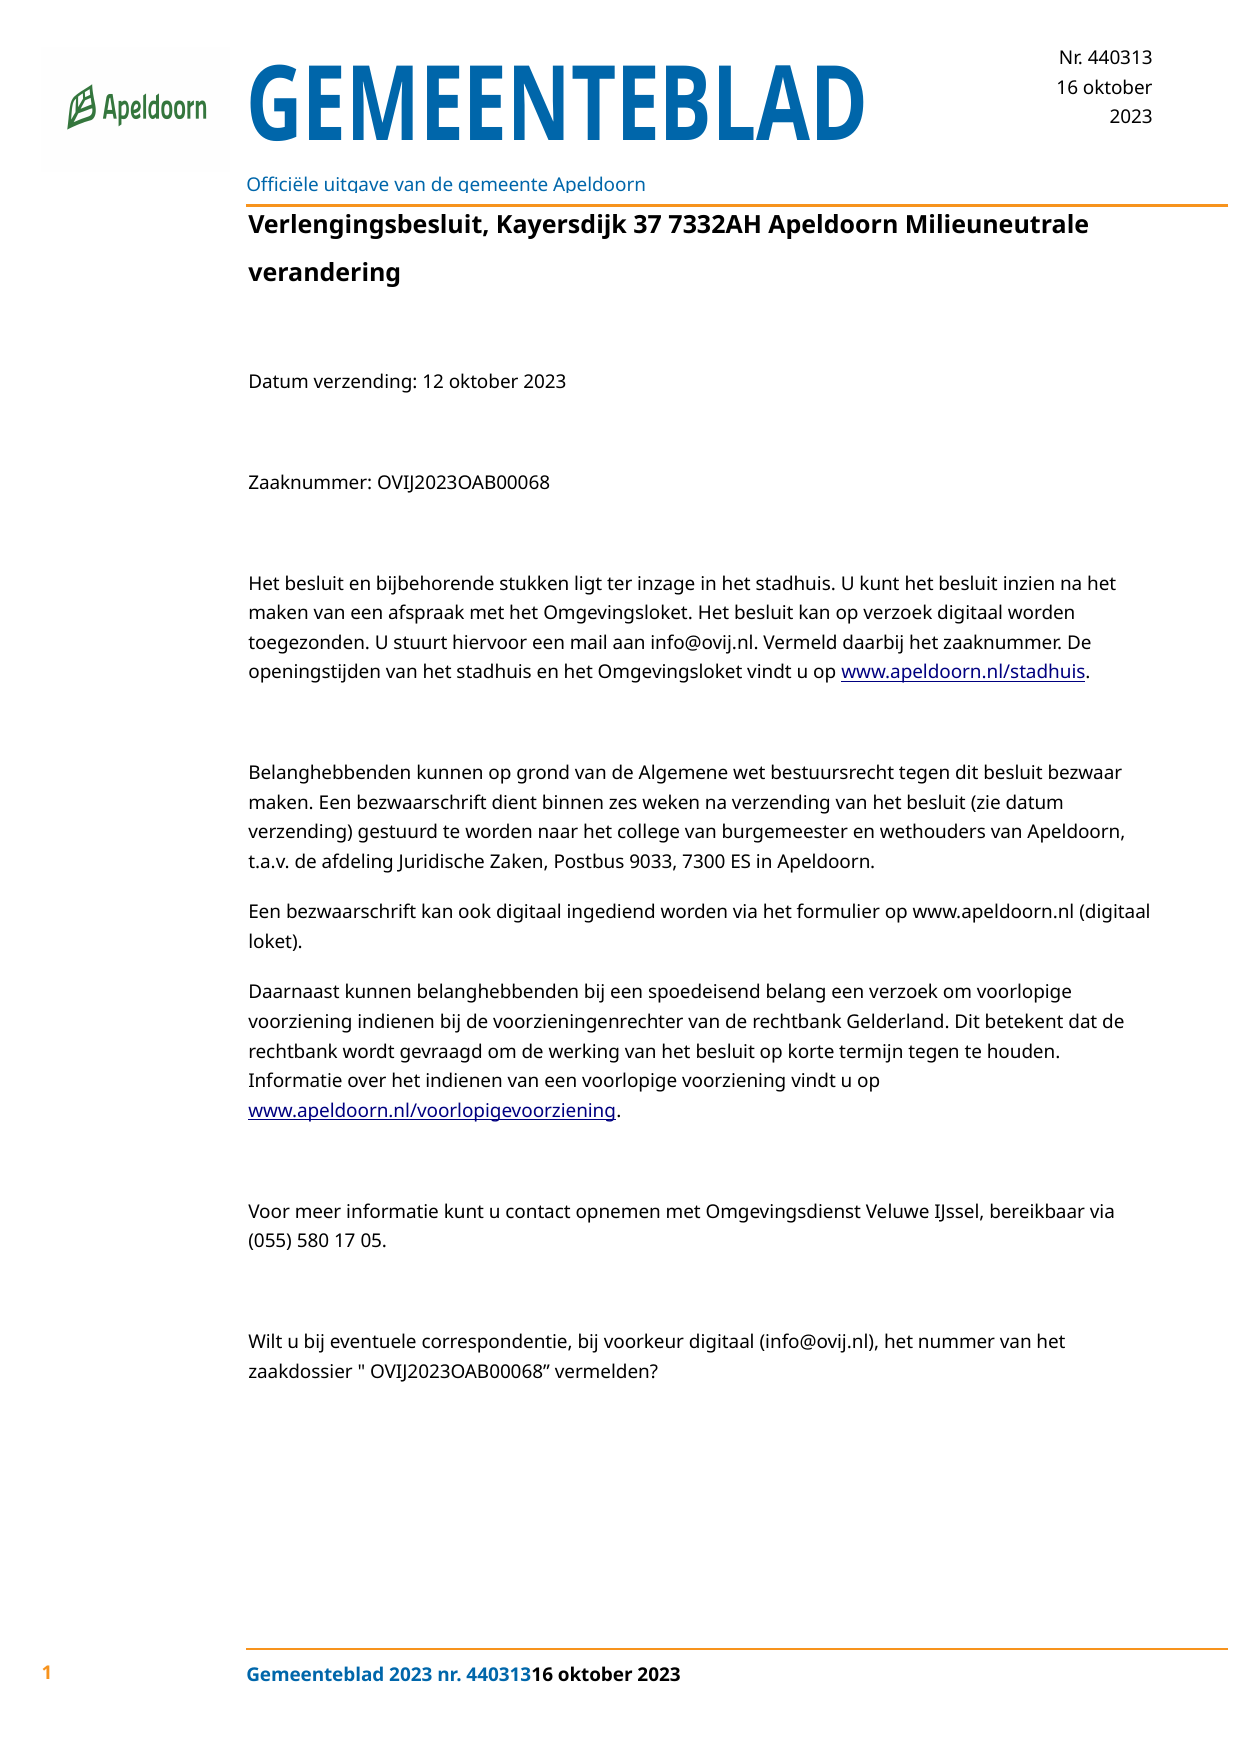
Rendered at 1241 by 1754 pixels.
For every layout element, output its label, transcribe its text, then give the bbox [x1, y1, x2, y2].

text Wilt u bij eventuele correspondentie, bij voorkeur digitaal (info@ovij.nl), het nummer van het zaakdossier " OVIJ2023OAB00068” vermelden? [248, 1328, 1152, 1384]
text Zaaknummer: OVIJ2023OAB00068 [248, 469, 1152, 495]
text Een bezwaarschrift kan ook digitaal ingediend worden via het formulier op www.apeldoorn.nl (digitaal loket). [248, 899, 1152, 954]
text Voor meer informatie kunt u contact opnemen met Omgevingsdienst Veluwe IJssel, bereikbaar via (055) 580 17 05. [248, 1198, 1152, 1253]
text Belanghebbenden kunnen op grond van de Algemene wet bestuursrecht tegen dit besluit bezwaar maken. Een bezwaarschrift dient binnen zes weken na verzending van het besluit (zie datum verzending) gestuurd te worden naar het college van burgemeester en wethouders van Apeldoorn, t.a.v. de afdeling Juridische Zaken, Postbus 9033, 7300 ES in Apeldoorn. [248, 759, 1152, 874]
text Datum verzending: 12 oktober 2023 [248, 368, 1152, 394]
text Daarnaast kunnen belanghebbenden bij een spoedeisend belang een verzoek om voorlopige voorziening indienen bij de voorzieningenrechter van de rechtbank Gelderland. Dit betekent dat de rechtbank wordt gevraagd om de werking van het besluit op korte termijn tegen te houden. Informatie over het indienen van een voorlopige voorziening vindt u op www.apeldoorn.nl/voorlopigevoorziening. [248, 979, 1152, 1123]
text Verlengingsbesluit, Kayersdijk 37 7332AH Apeldoorn Milieuneutrale verandering [248, 207, 1152, 288]
text Het besluit en bijbehorende stukken ligt ter inzage in het stadhuis. U kunt het besluit inzien na het maken van een afspraak met het Omgevingsloket. Het besluit kan op verzoek digitaal worden toegezonden. U stuurt hiervoor een mail aan info@ovij.nl. Vermeld daarbij het zaaknummer. De openingstijden van het stadhuis en het Omgevingsloket vindt u op www.apeldoorn.nl/stadhuis. [248, 570, 1152, 684]
picture [41, 47, 231, 172]
